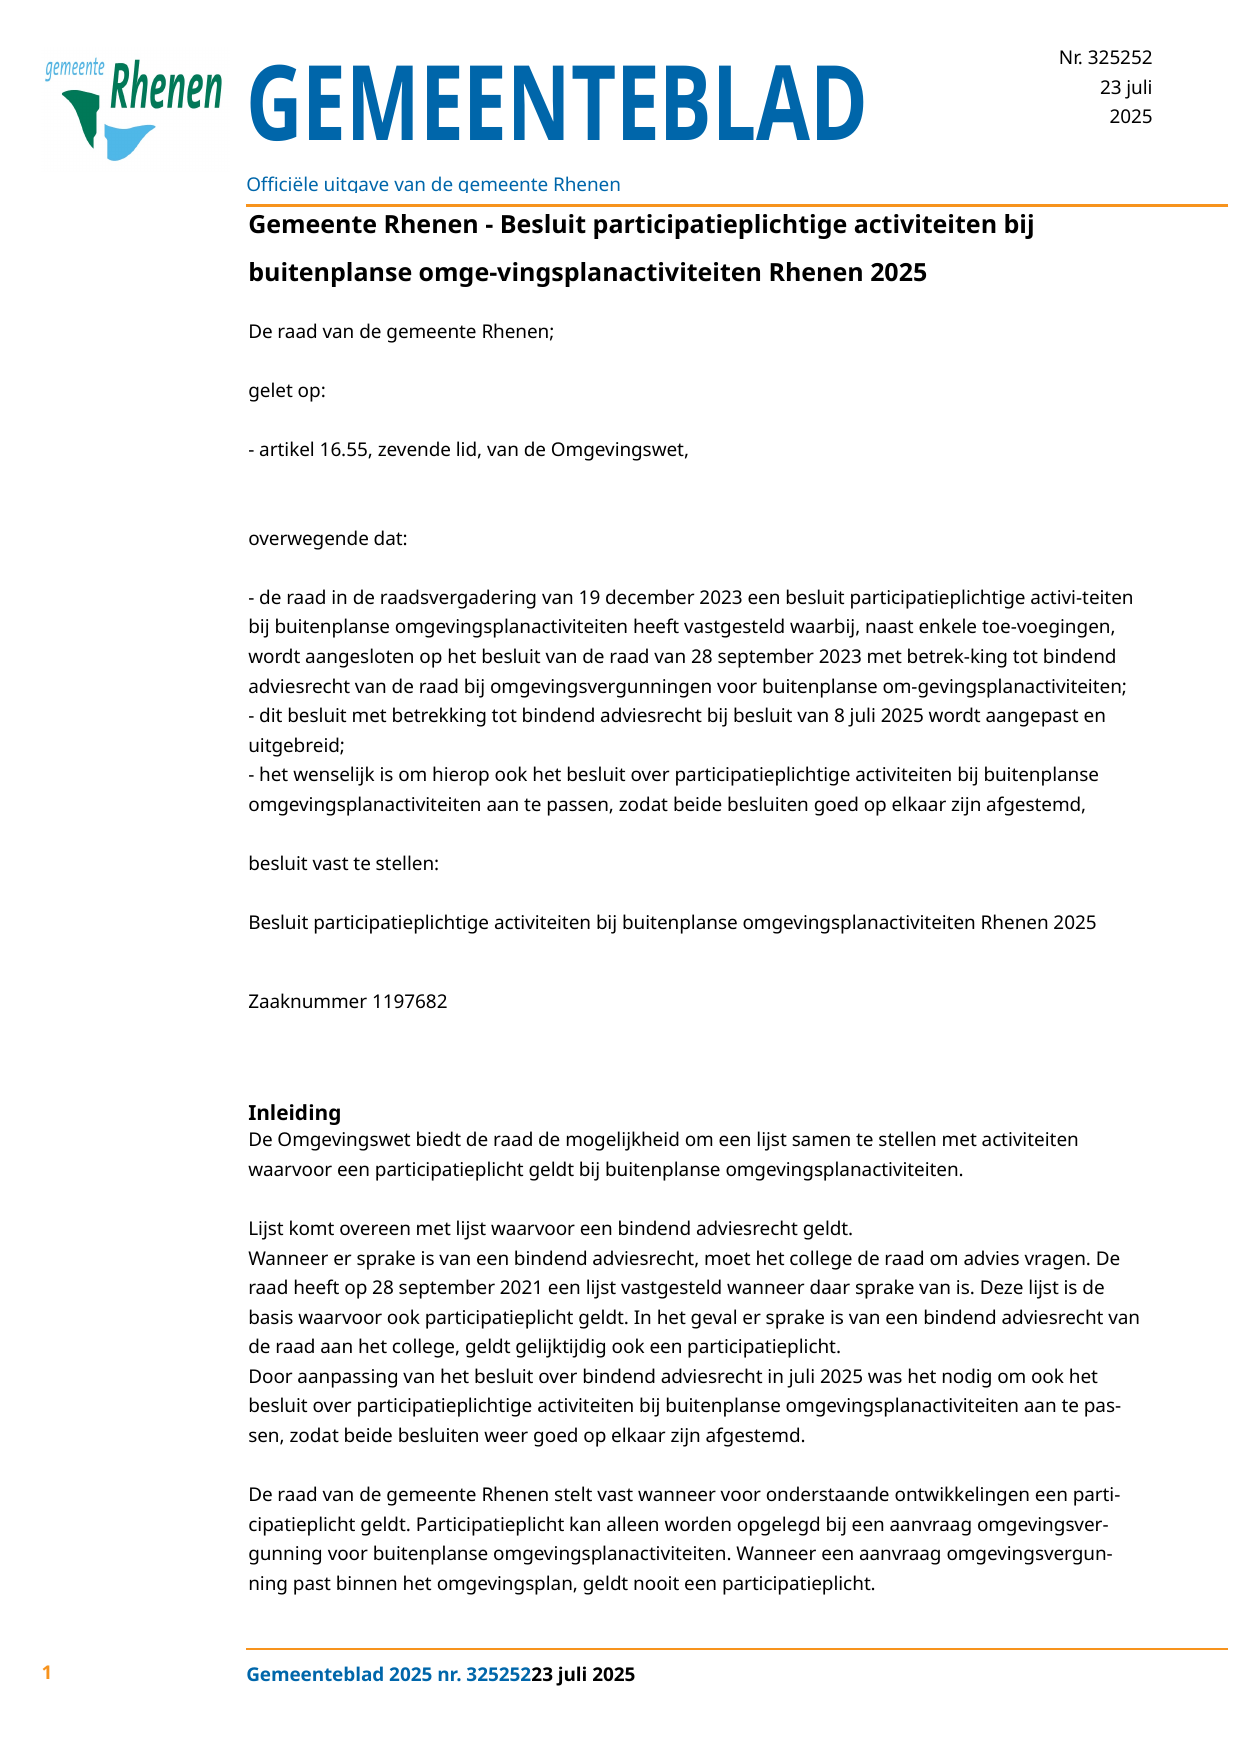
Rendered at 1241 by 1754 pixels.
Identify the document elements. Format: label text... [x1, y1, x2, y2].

text overwegende dat: [248, 525, 1152, 551]
text Zaaknummer 1197682 [248, 988, 1152, 1014]
text Door aanpassing van het besluit over bindend adviesrecht in juli 2025 was het nodig om ook het besluit over participatieplichtige activiteiten bij buitenplanse omgevingsplanactiviteiten aan te pas-sen, zodat beide besluiten weer goed op elkaar zijn afgestemd. [248, 1363, 1152, 1448]
text De raad van de gemeente Rhenen stelt vast wanneer voor onderstaande ontwikkelingen een parti-cipatieplicht geldt. Participatieplicht kan alleen worden opgelegd bij een aanvraag omgevingsver-gunning voor buitenplanse omgevingsplanactiviteiten. Wanneer een aanvraag omgevingsvergun-ning past binnen het omgevingsplan, geldt nooit een participatieplicht. [248, 1481, 1152, 1596]
text gelet op: [248, 377, 1152, 403]
text Gemeente Rhenen - Besluit participatieplichtige activiteiten bij buitenplanse omge-vingsplanactiviteiten Rhenen 2025 [248, 207, 1152, 288]
text - de raad in de raadsvergadering van 19 december 2023 een besluit participatieplichtige activi-teiten bij buitenplanse omgevingsplanactiviteiten heeft vastgesteld waarbij, naast enkele toe-voegingen, wordt aangesloten op het besluit van de raad van 28 september 2023 met betrek-king tot bindend adviesrecht van de raad bij omgevingsvergunningen voor buitenplanse om-gevingsplanactiviteiten; [248, 584, 1152, 699]
text - artikel 16.55, zevende lid, van de Omgevingswet, [248, 436, 1152, 462]
text besluit vast te stellen: [248, 850, 1152, 876]
text De raad van de gemeente Rhenen; [248, 318, 1152, 344]
text - dit besluit met betrekking tot bindend adviesrecht bij besluit van 8 juli 2025 wordt aangepast en uitgebreid; [248, 702, 1152, 758]
text Wanneer er sprake is van een bindend adviesrecht, moet het college de raad om advies vragen. De raad heeft op 28 september 2021 een lijst vastgesteld wanneer daar sprake van is. Deze lijst is de basis waarvoor ook participatieplicht geldt. In het geval er sprake is van een bindend adviesrecht van de raad aan het college, geldt gelijktijdig ook een participatieplicht. [248, 1245, 1152, 1359]
text Inleiding [248, 1098, 1152, 1126]
picture [41, 47, 231, 172]
text Lijst komt overeen met lijst waarvoor een bindend adviesrecht geldt. [248, 1215, 1152, 1241]
text - het wenselijk is om hierop ook het besluit over participatieplichtige activiteiten bij buitenplanse omgevingsplanactiviteiten aan te passen, zodat beide besluiten goed op elkaar zijn afgestemd, [248, 762, 1152, 817]
text Besluit participatieplichtige activiteiten bij buitenplanse omgevingsplanactiviteiten Rhenen 2025 [248, 909, 1152, 935]
text De Omgevingswet biedt de raad de mogelijkheid om een lijst samen te stellen met activiteiten waarvoor een participatieplicht geldt bij buitenplanse omgevingsplanactiviteiten. [248, 1126, 1152, 1182]
